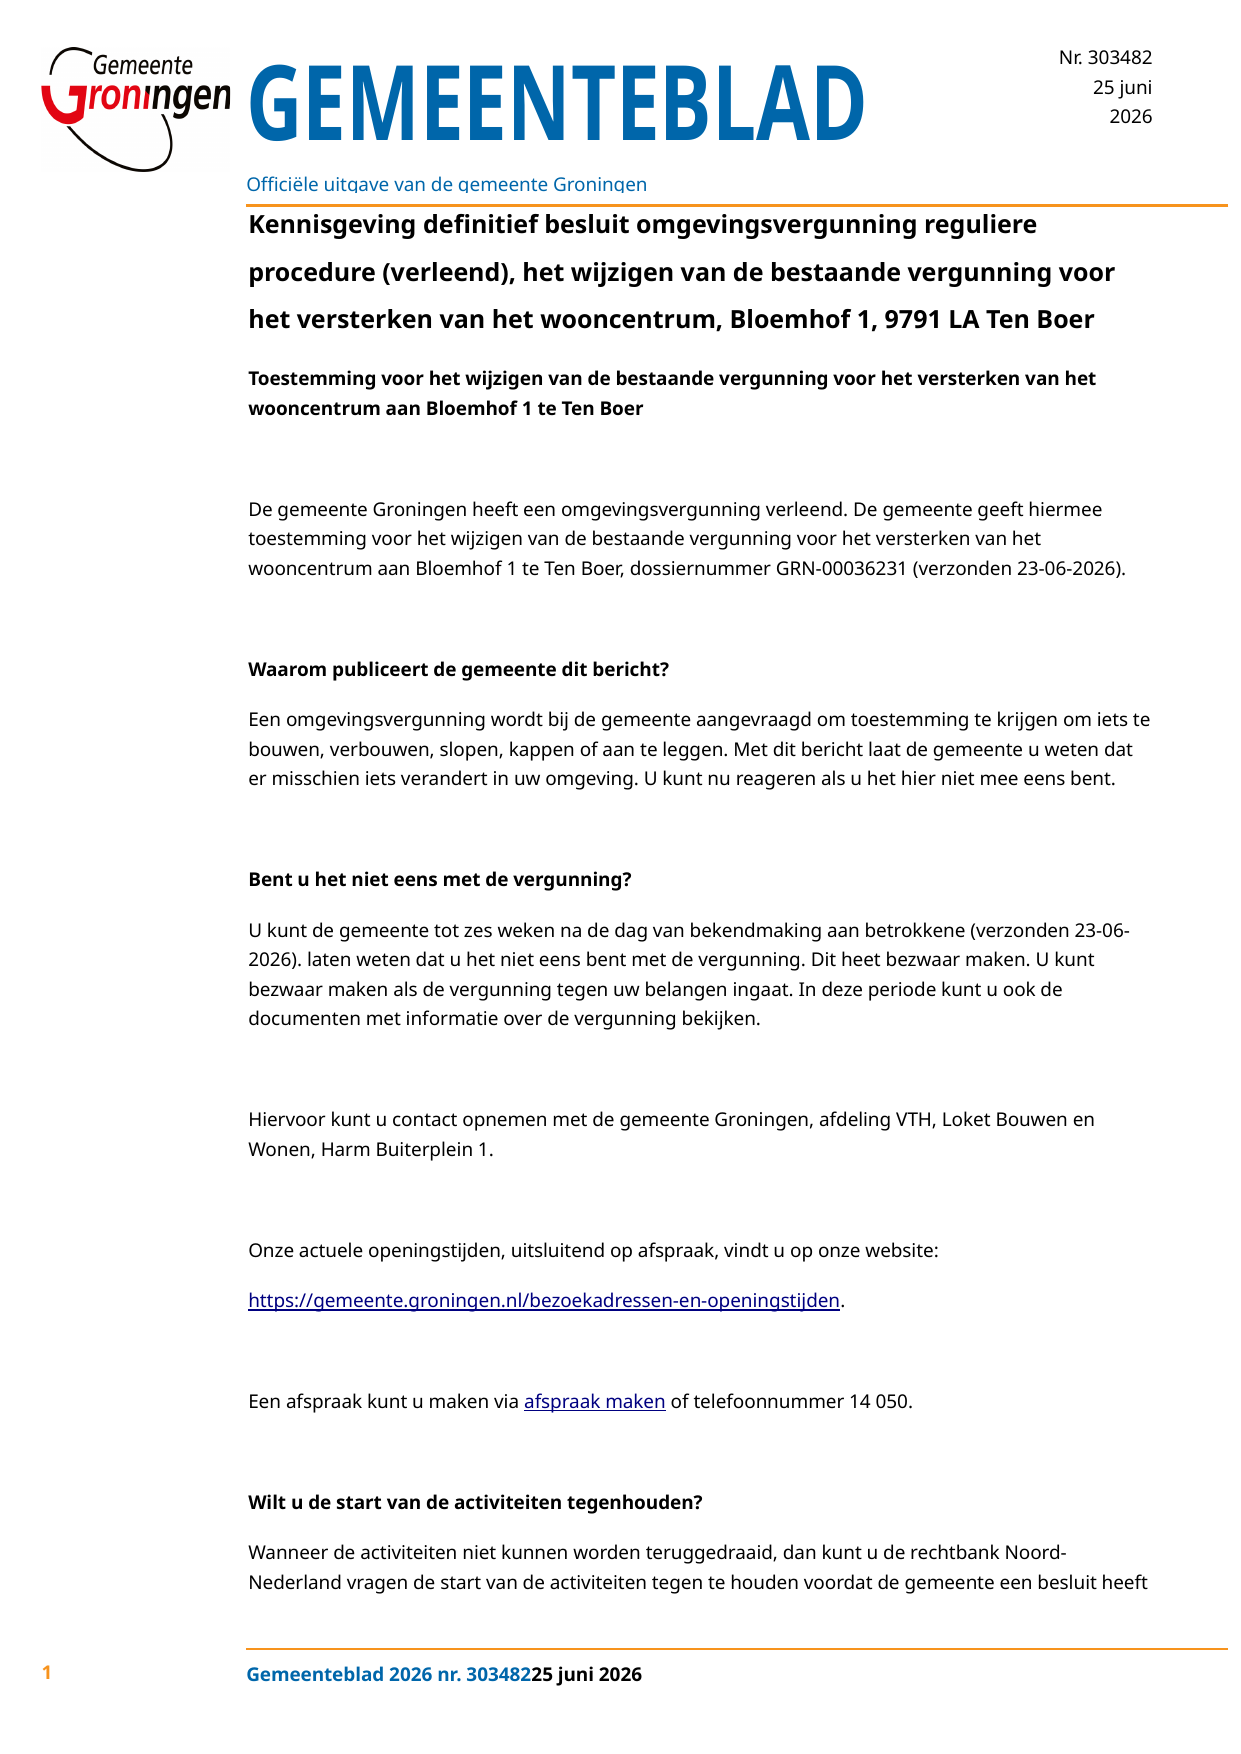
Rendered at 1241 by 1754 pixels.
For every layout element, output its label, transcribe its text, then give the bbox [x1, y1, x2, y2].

text Wilt u de start van de activiteiten tegenhouden? [248, 1489, 1152, 1514]
picture [41, 47, 231, 172]
text Waarom publiceert de gemeente dit bericht? [248, 656, 1152, 682]
text Een afspraak kunt u maken via afspraak maken of telefoonnummer 14 050. [248, 1388, 1152, 1414]
text Hiervoor kunt u contact opnemen met de gemeente Groningen, afdeling VTH, Loket Bouwen en Wonen, Harm Buiterplein 1. [248, 1106, 1152, 1162]
text Wanneer de activiteiten niet kunnen worden teruggedraaid, dan kunt u de rechtbank Noord-Nederland vragen de start van de activiteiten tegen te houden voordat de gemeente een besluit heeft [248, 1539, 1152, 1594]
text https://gemeente.groningen.nl/bezoekadressen-en-openingstijden. [248, 1287, 1152, 1313]
text De gemeente Groningen heeft een omgevingsvergunning verleend. De gemeente geeft hiermee toestemming voor het wijzigen van de bestaande vergunning voor het versterken van het wooncentrum aan Bloemhof 1 te Ten Boer, dossiernummer GRN-00036231 (verzonden 23-06-2026). [248, 496, 1152, 581]
text Kennisgeving definitief besluit omgevingsvergunning reguliere procedure (verleend), het wijzigen van de bestaande vergunning voor het versterken van het wooncentrum, Bloemhof 1, 9791 LA Ten Boer [248, 207, 1152, 336]
text Bent u het niet eens met de vergunning? [248, 866, 1152, 892]
text Toestemming voor het wijzigen van de bestaande vergunning voor het versterken van het wooncentrum aan Bloemhof 1 te Ten Boer [248, 366, 1152, 421]
text Onze actuele openingstijden, uitsluitend op afspraak, vindt u op onze website: [248, 1237, 1152, 1262]
text U kunt de gemeente tot zes weken na de dag van bekendmaking aan betrokkene (verzonden 23-06-2026). laten weten dat u het niet eens bent met de vergunning. Dit heet bezwaar maken. U kunt bezwaar maken als de vergunning tegen uw belangen ingaat. In deze periode kunt u ook de documenten met informatie over de vergunning bekijken. [248, 917, 1152, 1031]
text Een omgevingsvergunning wordt bij de gemeente aangevraagd om toestemming te krijgen om iets te bouwen, verbouwen, slopen, kappen of aan te leggen. Met dit bericht laat de gemeente u weten dat er misschien iets verandert in uw omgeving. U kunt nu reageren als u het hier niet mee eens bent. [248, 706, 1152, 791]
